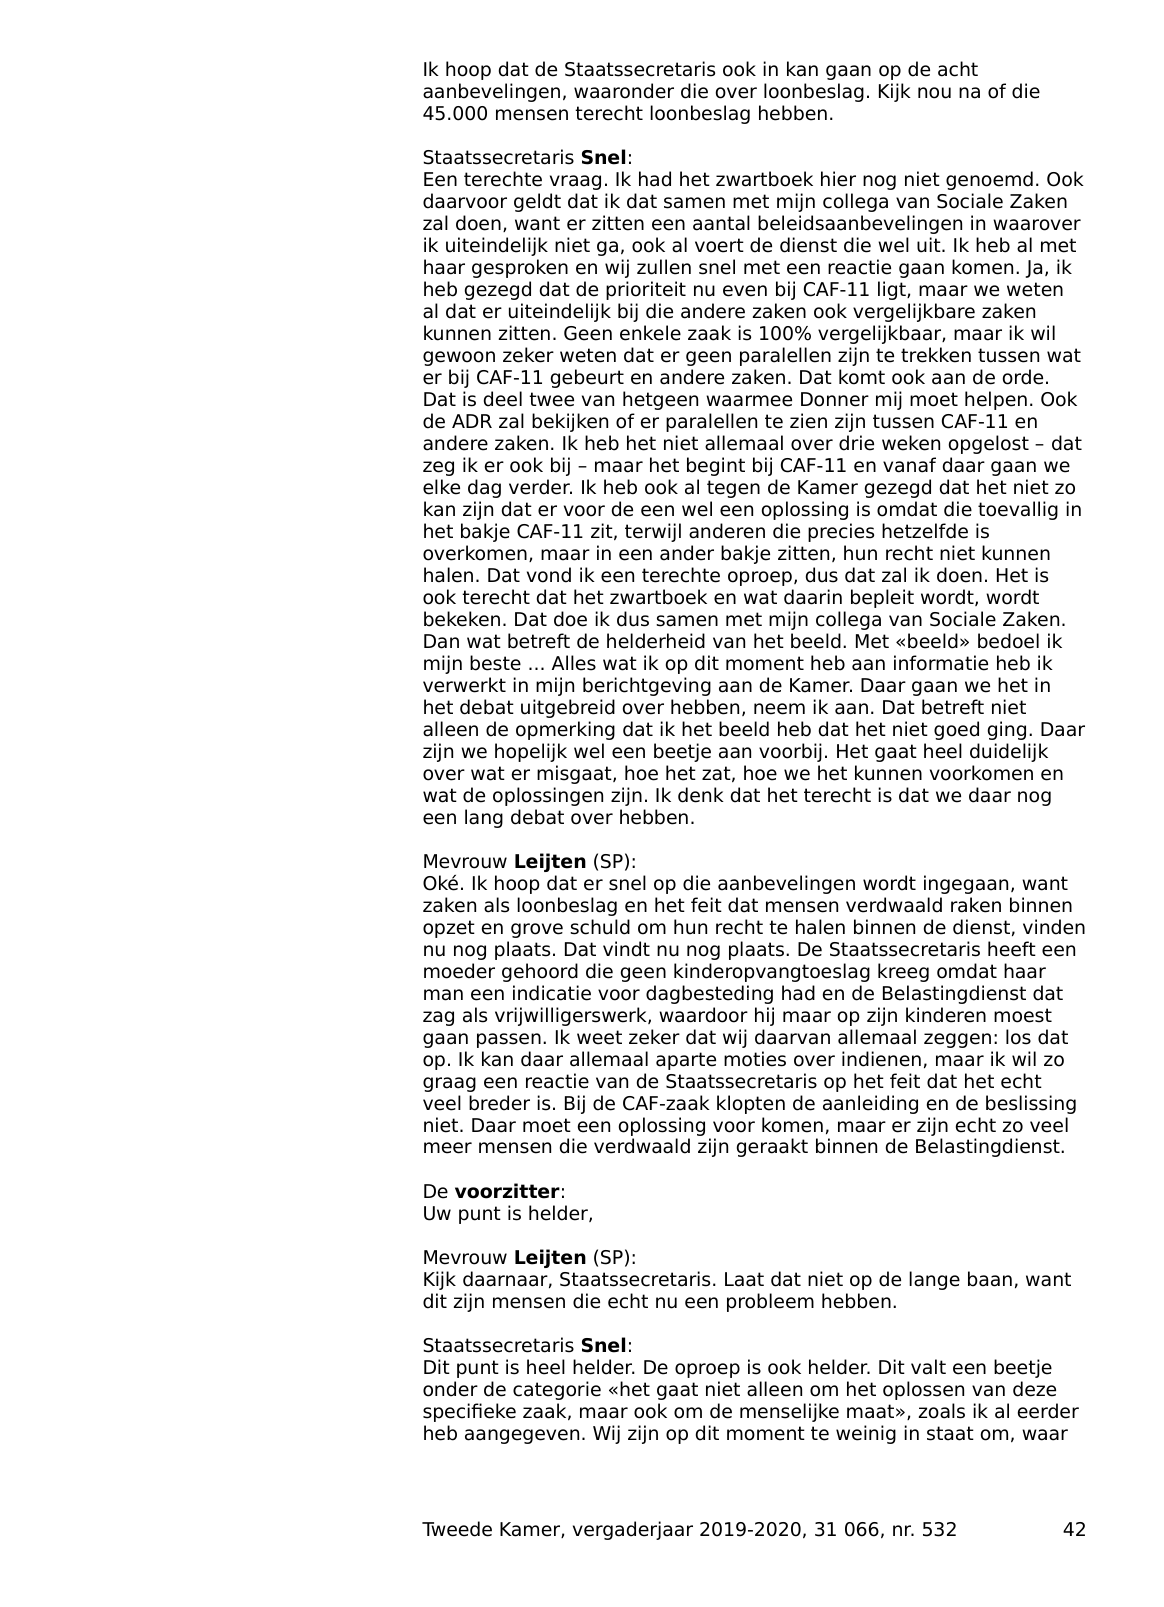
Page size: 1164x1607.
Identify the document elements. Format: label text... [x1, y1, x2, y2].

text Staatssecretaris Snel: [422, 1335, 1087, 1357]
text Dit punt is heel helder. De oproep is ook helder. Dit valt een beetje onder de categorie «het gaat niet alleen om het oplossen van deze specifieke zaak, maar ook om de menselijke maat», zoals ik al eerder heb aangegeven. Wij zijn op dit moment te weinig in staat om, waar [422, 1357, 1087, 1445]
text Oké. Ik hoop dat er snel op die aanbevelingen wordt ingegaan, want zaken als loonbeslag en het feit dat mensen verdwaald raken binnen opzet en grove schuld om hun recht te halen binnen de dienst, vinden nu nog plaats. Dat vindt nu nog plaats. De Staatssecretaris heeft een moeder gehoord die geen kinderopvangtoeslag kreeg omdat haar man een indicatie voor dagbesteding had en de Belastingdienst dat zag als vrijwilligerswerk, waardoor hij maar op zijn kinderen moest gaan passen. Ik weet zeker dat wij daarvan allemaal zeggen: los dat op. Ik kan daar allemaal aparte moties over indienen, maar ik wil zo graag een reactie van de Staatssecretaris op het feit dat het echt veel breder is. Bij de CAF-zaak klopten de aanleiding en de beslissing niet. Daar moet een oplossing voor komen, maar er zijn echt zo veel meer mensen die verdwaald zijn geraakt binnen de Belastingdienst. [422, 873, 1087, 1158]
text Ik hoop dat de Staatssecretaris ook in kan gaan op de acht aanbevelingen, waaronder die over loonbeslag. Kijk nou na of die 45.000 mensen terecht loonbeslag hebben. [422, 59, 1087, 125]
text Kijk daarnaar, Staatssecretaris. Laat dat niet op de lange baan, want dit zijn mensen die echt nu een probleem hebben. [422, 1269, 1087, 1313]
text De voorzitter: [422, 1181, 1087, 1203]
text Uw punt is helder, [422, 1203, 1087, 1224]
text Een terechte vraag. Ik had het zwartboek hier nog niet genoemd. Ook daarvoor geldt dat ik dat samen met mijn collega van Sociale Zaken zal doen, want er zitten een aantal beleidsaanbevelingen in waarover ik uiteindelijk niet ga, ook al voert de dienst die wel uit. Ik heb al met haar gesproken en wij zullen snel met een reactie gaan komen. Ja, ik heb gezegd dat de prioriteit nu even bij CAF-11 ligt, maar we weten al dat er uiteindelijk bij die andere zaken ook vergelijkbare zaken kunnen zitten. Geen enkele zaak is 100% vergelijkbaar, maar ik wil gewoon zeker weten dat er geen paralellen zijn te trekken tussen wat er bij CAF-11 gebeurt en andere zaken. Dat komt ook aan de orde. Dat is deel twee van hetgeen waarmee Donner mij moet helpen. Ook de ADR zal bekijken of er paralellen te zien zijn tussen CAF-11 en andere zaken. Ik heb het niet allemaal over drie weken opgelost – dat zeg ik er ook bij – maar het begint bij CAF-11 en vanaf daar gaan we elke dag verder. Ik heb ook al tegen de Kamer gezegd dat het niet zo kan zijn dat er voor de een wel een oplossing is omdat die toevallig in het bakje CAF-11 zit, terwijl anderen die precies hetzelfde is overkomen, maar in een ander bakje zitten, hun recht niet kunnen halen. Dat vond ik een terechte oproep, dus dat zal ik doen. Het is ook terecht dat het zwartboek en wat daarin bepleit wordt, wordt bekeken. Dat doe ik dus samen met mijn collega van Sociale Zaken. [422, 169, 1087, 631]
text Mevrouw Leijten (SP): [422, 851, 1087, 873]
text Dan wat betreft de helderheid van het beeld. Met «beeld» bedoel ik mijn beste ... Alles wat ik op dit moment heb aan informatie heb ik verwerkt in mijn berichtgeving aan de Kamer. Daar gaan we het in het debat uitgebreid over hebben, neem ik aan. Dat betreft niet alleen de opmerking dat ik het beeld heb dat het niet goed ging. Daar zijn we hopelijk wel een beetje aan voorbij. Het gaat heel duidelijk over wat er misgaat, hoe het zat, hoe we het kunnen voorkomen en wat de oplossingen zijn. Ik denk dat het terecht is dat we daar nog een lang debat over hebben. [422, 631, 1087, 828]
text Staatssecretaris Snel: [422, 147, 1087, 169]
text Mevrouw Leijten (SP): [422, 1247, 1087, 1269]
